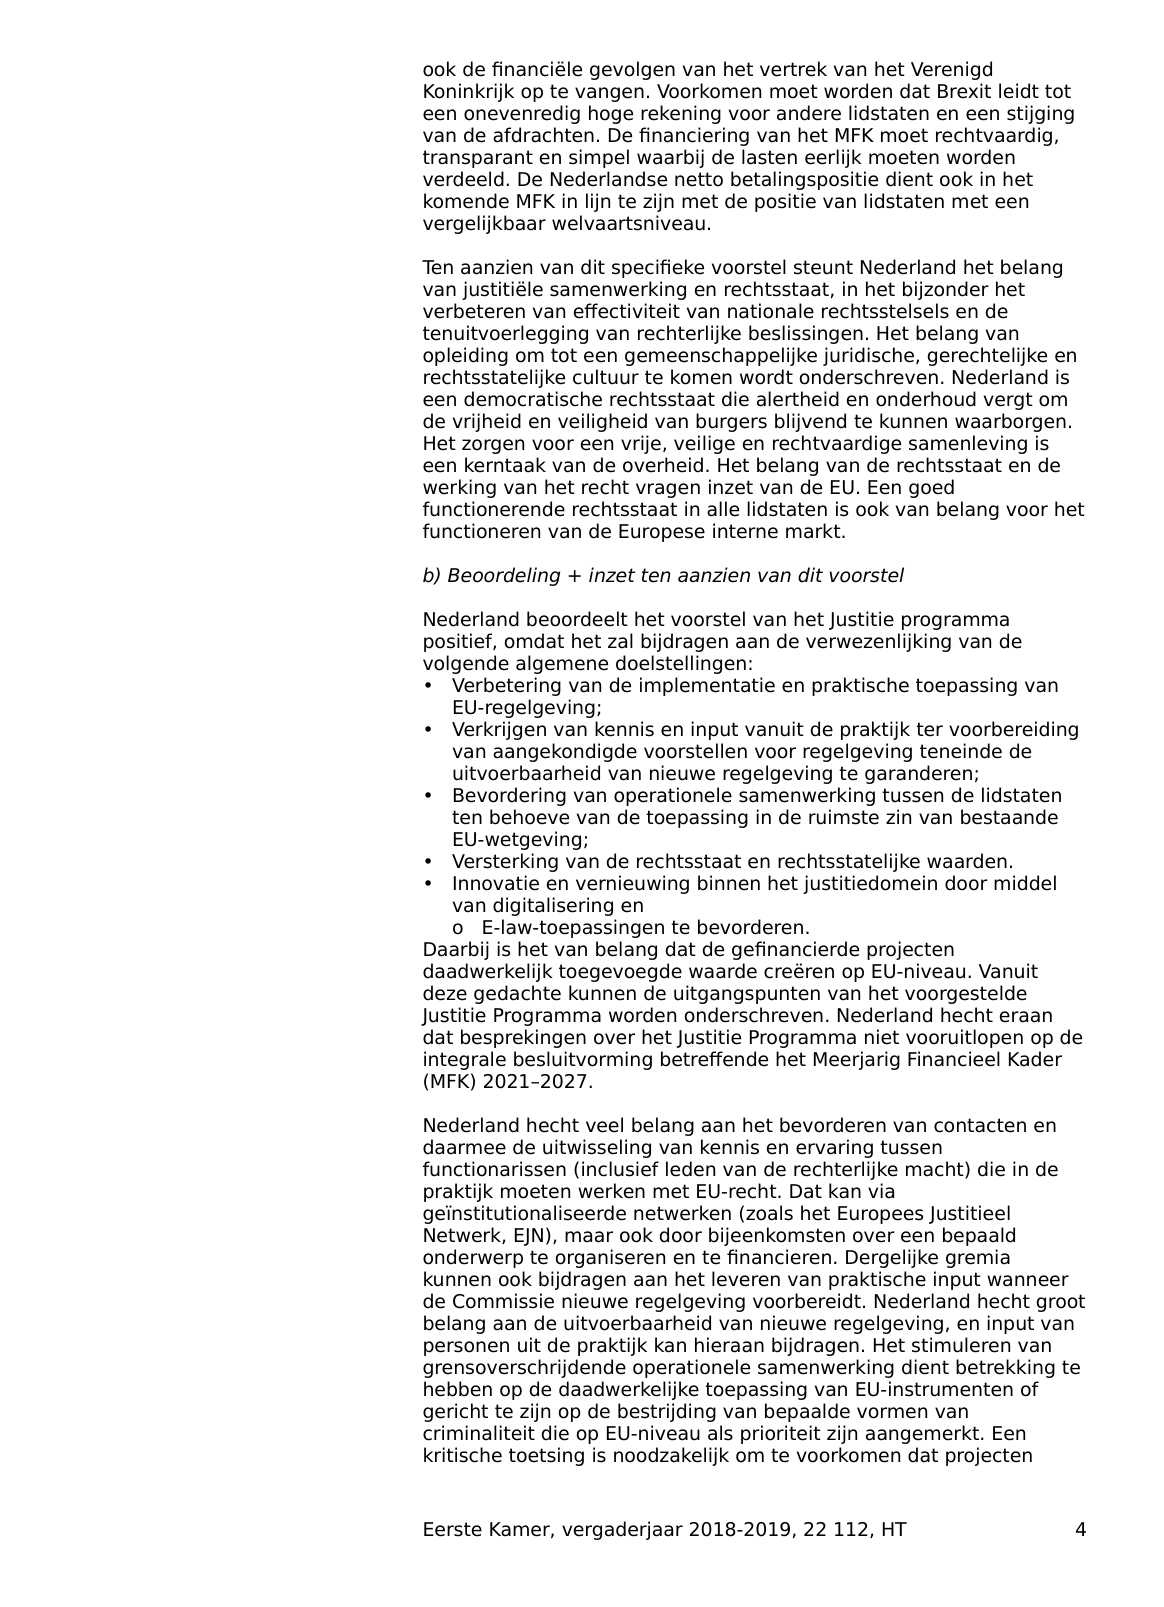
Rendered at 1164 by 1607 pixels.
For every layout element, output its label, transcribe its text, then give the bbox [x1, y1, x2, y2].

text o E-law-toepassingen te bevorderen. [452, 917, 1087, 939]
text • Innovatie en vernieuwing binnen het justitiedomein door middel van digitalisering en [422, 873, 1087, 917]
text • Verkrijgen van kennis en input vanuit de praktijk ter voorbereiding van aangekondigde voorstellen voor regelgeving teneinde de uitvoerbaarheid van nieuwe regelgeving te garanderen; [422, 719, 1087, 785]
subtitle b) Beoordeling + inzet ten aanzien van dit voorstel [422, 565, 1087, 587]
text Nederland beoordeelt het voorstel van het Justitie programma positief, omdat het zal bijdragen aan de verwezenlijking van de volgende algemene doelstellingen: [422, 609, 1087, 675]
text • Versterking van de rechtsstaat en rechtsstatelijke waarden. [422, 851, 1087, 873]
text Daarbij is het van belang dat de gefinancierde projecten daadwerkelijk toegevoegde waarde creëren op EU-niveau. Vanuit deze gedachte kunnen de uitgangspunten van het voorgestelde Justitie Programma worden onderschreven. Nederland hecht eraan dat besprekingen over het Justitie Programma niet vooruitlopen op de integrale besluitvorming betreffende het Meerjarig Financieel Kader (MFK) 2021–2027. [422, 939, 1087, 1093]
text • Verbetering van de implementatie en praktische toepassing van EU-regelgeving; [422, 675, 1087, 719]
text ook de financiële gevolgen van het vertrek van het Verenigd Koninkrijk op te vangen. Voorkomen moet worden dat Brexit leidt tot een onevenredig hoge rekening voor andere lidstaten en een stijging van de afdrachten. De financiering van het MFK moet rechtvaardig, transparant en simpel waarbij de lasten eerlijk moeten worden verdeeld. De Nederlandse netto betalingspositie dient ook in het komende MFK in lijn te zijn met de positie van lidstaten met een vergelijkbaar welvaartsniveau. [422, 59, 1087, 235]
text Nederland hecht veel belang aan het bevorderen van contacten en daarmee de uitwisseling van kennis en ervaring tussen functionarissen (inclusief leden van de rechterlijke macht) die in de praktijk moeten werken met EU-recht. Dat kan via geïnstitutionaliseerde netwerken (zoals het Europees Justitieel Netwerk, EJN), maar ook door bijeenkomsten over een bepaald onderwerp te organiseren en te financieren. Dergelijke gremia kunnen ook bijdragen aan het leveren van praktische input wanneer de Commissie nieuwe regelgeving voorbereidt. Nederland hecht groot belang aan de uitvoerbaarheid van nieuwe regelgeving, en input van personen uit de praktijk kan hieraan bijdragen. Het stimuleren van grensoverschrijdende operationele samenwerking dient betrekking te hebben op de daadwerkelijke toepassing van EU-instrumenten of gericht te zijn op de bestrijding van bepaalde vormen van criminaliteit die op EU-niveau als prioriteit zijn aangemerkt. Een kritische toetsing is noodzakelijk om te voorkomen dat projecten [422, 1115, 1087, 1467]
text • Bevordering van operationele samenwerking tussen de lidstaten ten behoeve van de toepassing in de ruimste zin van bestaande EU-wetgeving; [422, 785, 1087, 851]
text Ten aanzien van dit specifieke voorstel steunt Nederland het belang van justitiële samenwerking en rechtsstaat, in het bijzonder het verbeteren van effectiviteit van nationale rechtsstelsels en de tenuitvoerlegging van rechterlijke beslissingen. Het belang van opleiding om tot een gemeenschappelijke juridische, gerechtelijke en rechtsstatelijke cultuur te komen wordt onderschreven. Nederland is een democratische rechtsstaat die alertheid en onderhoud vergt om de vrijheid en veiligheid van burgers blijvend te kunnen waarborgen. Het zorgen voor een vrije, veilige en rechtvaardige samenleving is een kerntaak van de overheid. Het belang van de rechtsstaat en de werking van het recht vragen inzet van de EU. Een goed functionerende rechtsstaat in alle lidstaten is ook van belang voor het functioneren van de Europese interne markt. [422, 257, 1087, 543]
